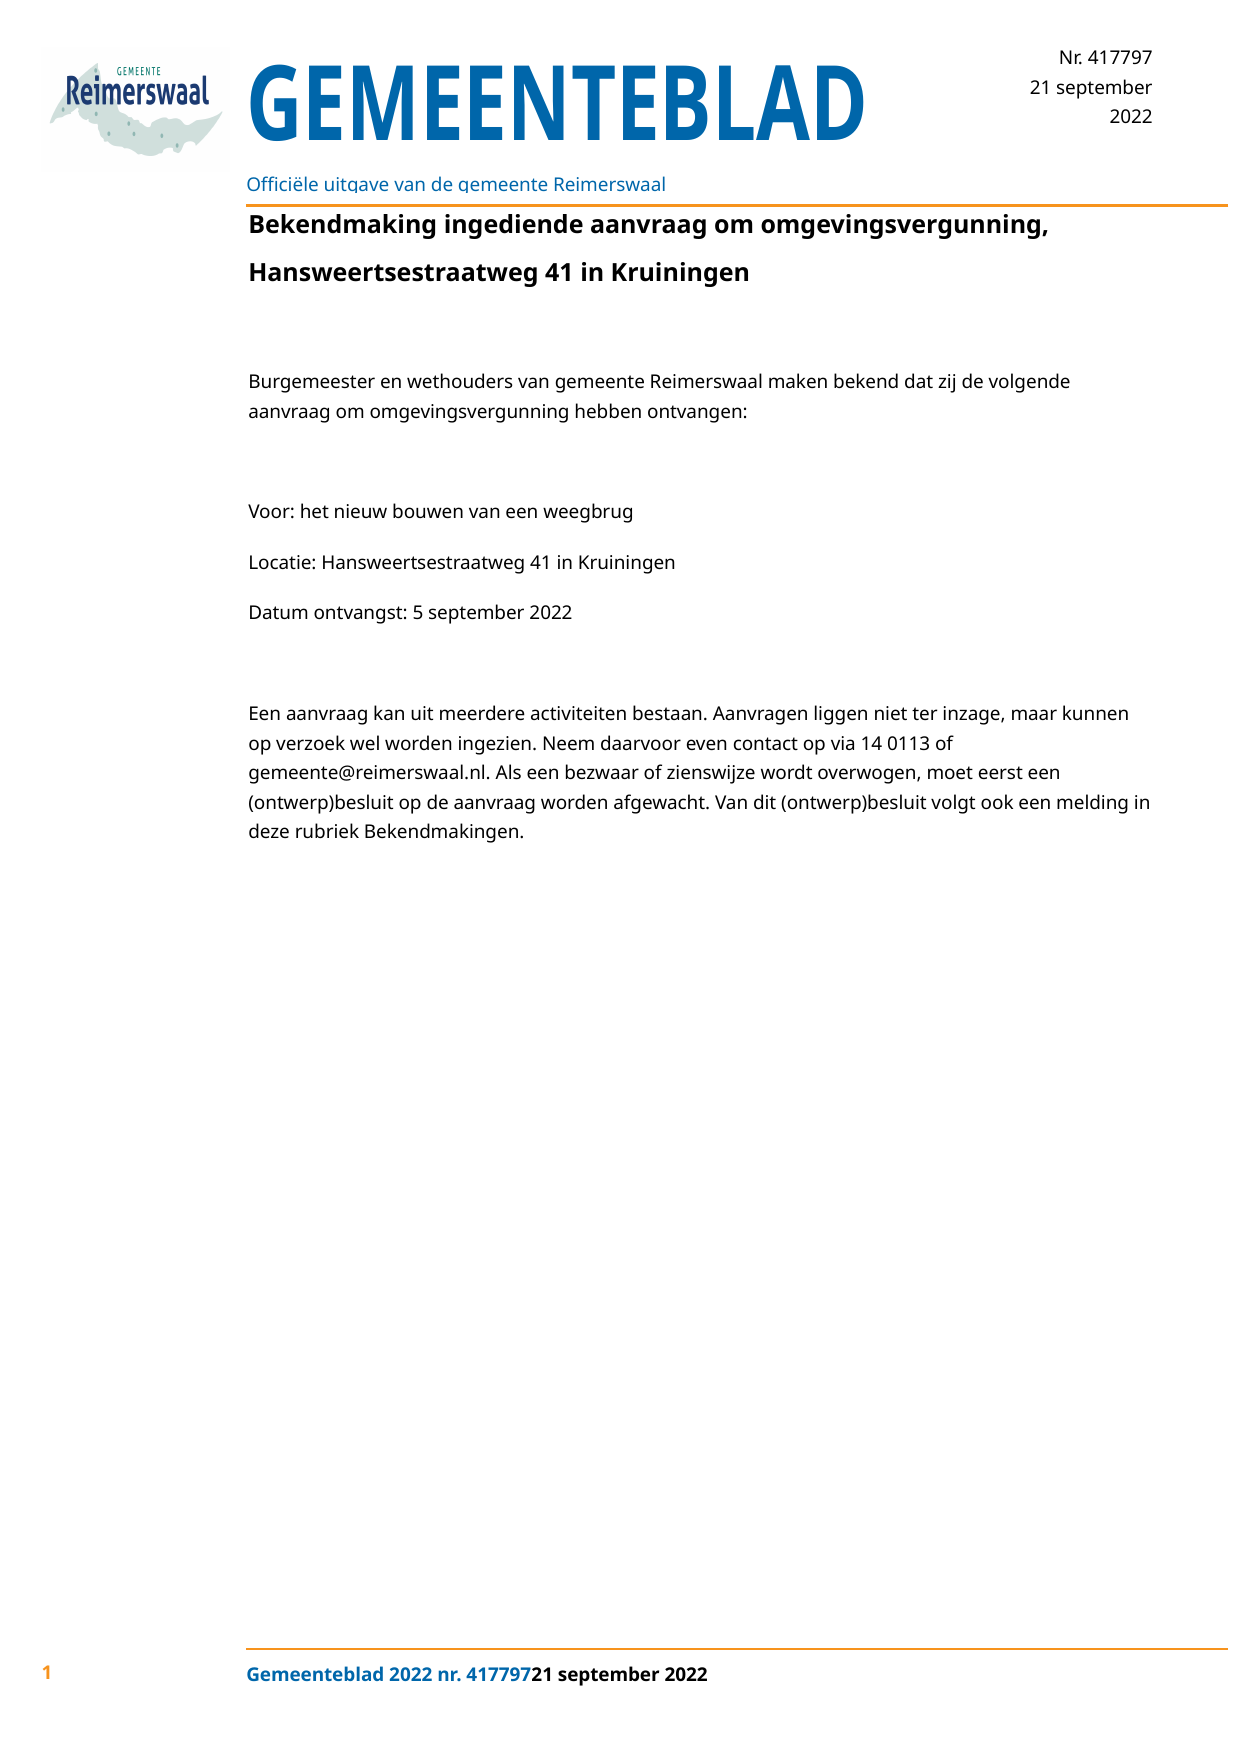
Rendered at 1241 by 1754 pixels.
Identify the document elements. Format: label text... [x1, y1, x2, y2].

text Voor: het nieuw bouwen van een weegbrug [248, 499, 1152, 524]
picture [41, 47, 231, 172]
text Bekendmaking ingediende aanvraag om omgevingsvergunning, Hansweertsestraatweg 41 in Kruiningen [248, 207, 1152, 288]
text Datum ontvangst: 5 september 2022 [248, 599, 1152, 625]
text Een aanvraag kan uit meerdere activiteiten bestaan. Aanvragen liggen niet ter inzage, maar kunnen op verzoek wel worden ingezien. Neem daarvoor even contact op via 14 0113 of gemeente@reimerswaal.nl. Als een bezwaar of zienswijze wordt overwogen, moet eerst een (ontwerp)besluit op de aanvraag worden afgewacht. Van dit (ontwerp)besluit volgt ook een melding in deze rubriek Bekendmakingen. [248, 700, 1152, 844]
text Locatie: Hansweertsestraatweg 41 in Kruiningen [248, 549, 1152, 575]
text Burgemeester en wethouders van gemeente Reimerswaal maken bekend dat zij de volgende aanvraag om omgevingsvergunning hebben ontvangen: [248, 368, 1152, 424]
